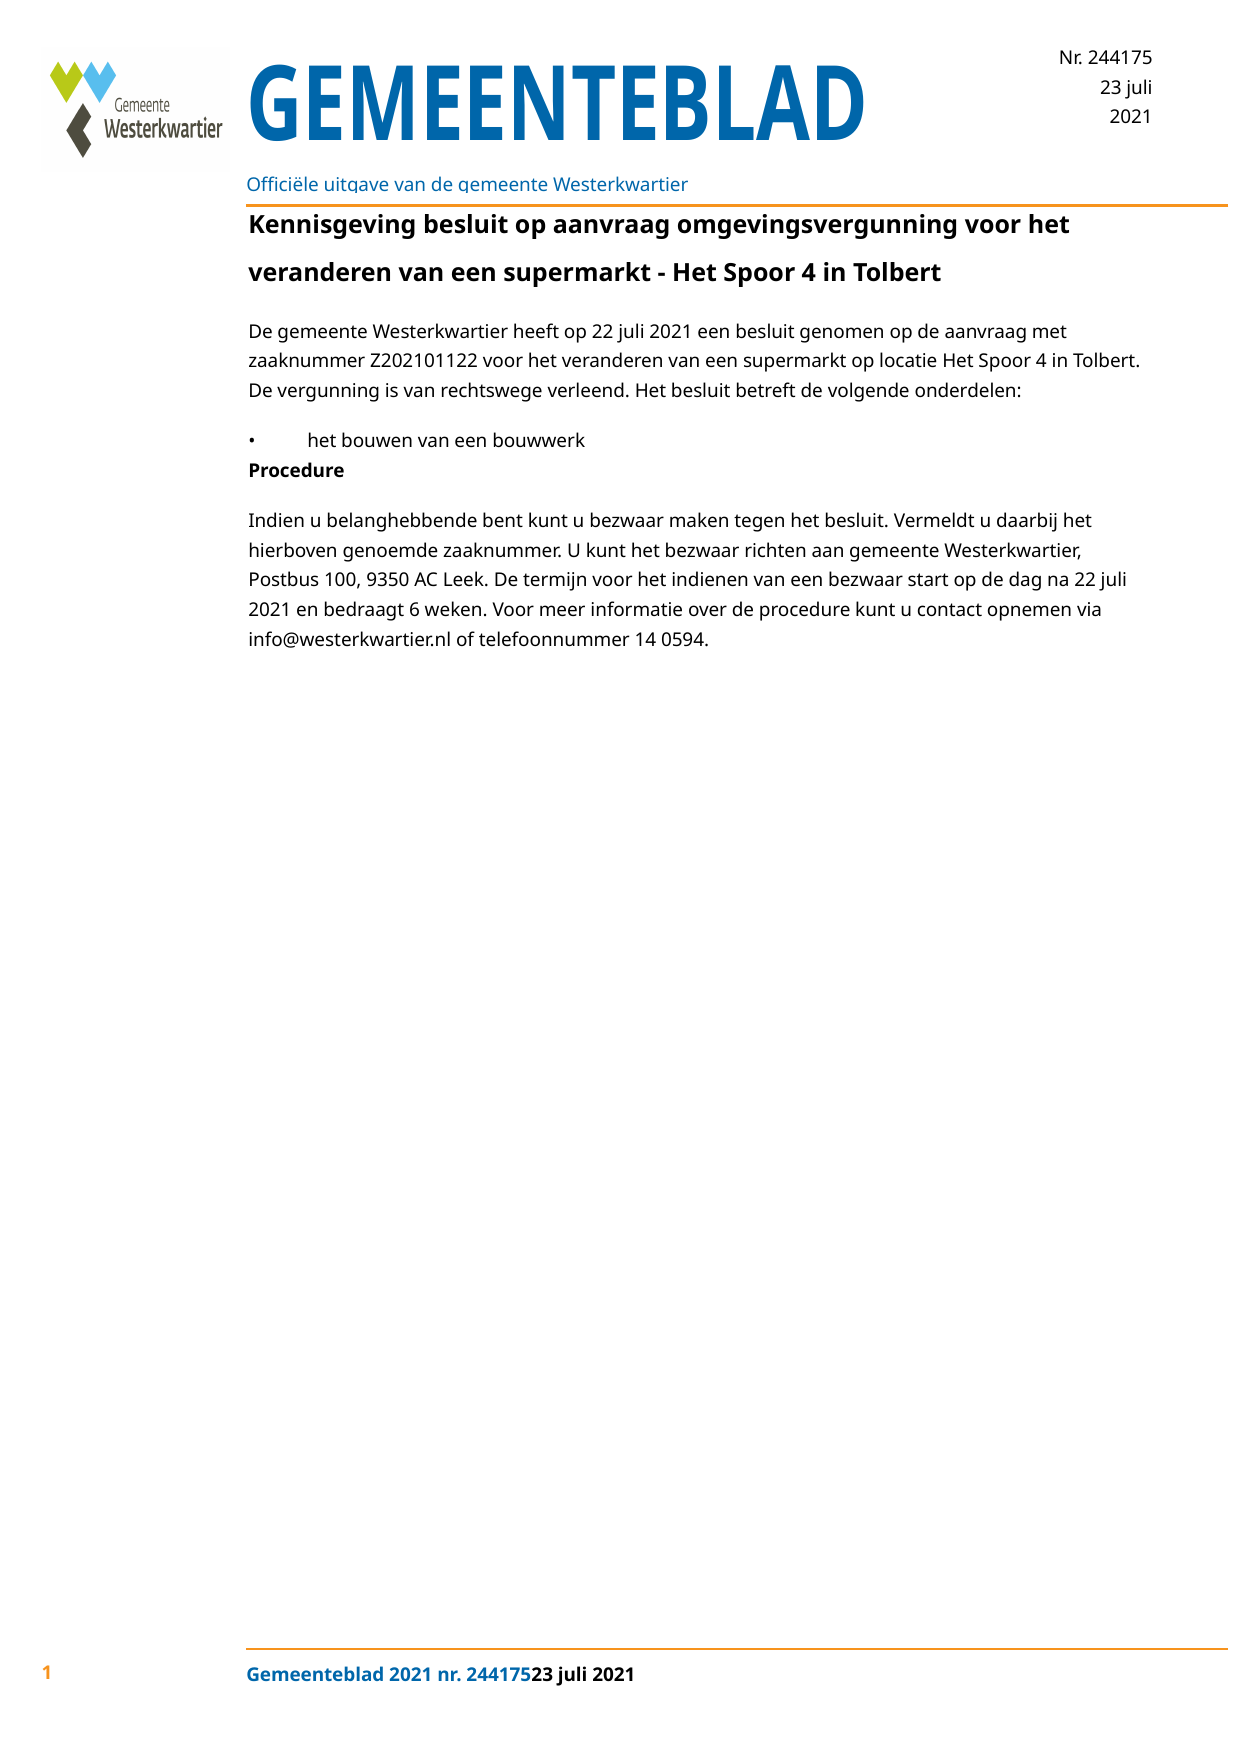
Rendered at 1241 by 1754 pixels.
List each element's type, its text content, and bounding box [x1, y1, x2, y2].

text Procedure [248, 457, 1152, 483]
list het bouwen van een bouwwerk [248, 427, 1152, 453]
text Kennisgeving besluit op aanvraag omgevingsvergunning voor het veranderen van een supermarkt - Het Spoor 4 in Tolbert [248, 207, 1152, 288]
picture [41, 47, 231, 172]
text De gemeente Westerkwartier heeft op 22 juli 2021 een besluit genomen op de aanvraag met zaaknummer Z202101122 voor het veranderen van een supermarkt op locatie Het Spoor 4 in Tolbert. De vergunning is van rechtswege verleend. Het besluit betreft de volgende onderdelen: [248, 318, 1152, 403]
text Indien u belanghebbende bent kunt u bezwaar maken tegen het besluit. Vermeldt u daarbij het hierboven genoemde zaaknummer. U kunt het bezwaar richten aan gemeente Westerkwartier, Postbus 100, 9350 AC Leek. De termijn voor het indienen van een bezwaar start op de dag na 22 juli 2021 en bedraagt 6 weken. Voor meer informatie over de procedure kunt u contact opnemen via info@westerkwartier.nl of telefoonnummer 14 0594. [248, 507, 1152, 652]
